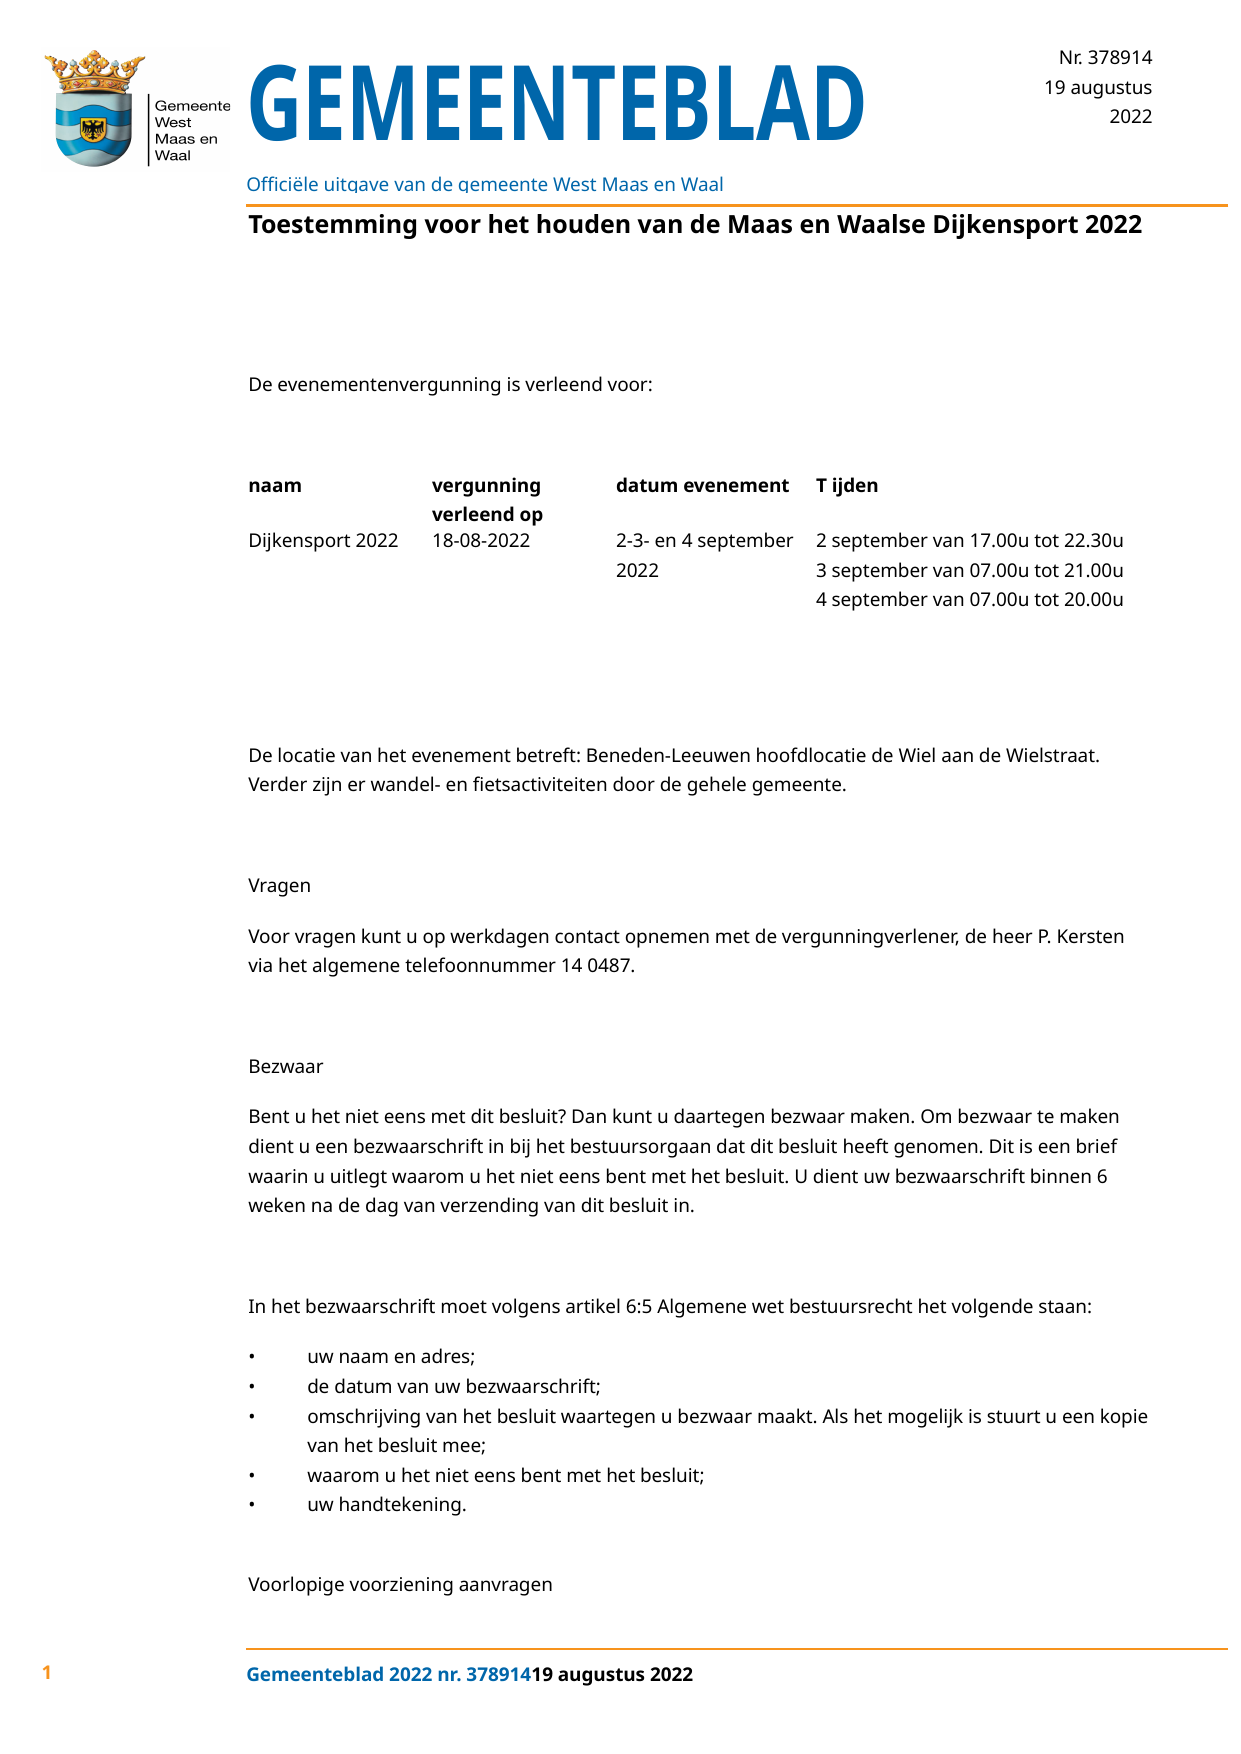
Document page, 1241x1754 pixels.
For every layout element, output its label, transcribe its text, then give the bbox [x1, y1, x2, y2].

table_cell Dijkensport 2022 [248, 528, 432, 612]
text Toestemming voor het houden van de Maas en Waalse Dijkensport 2022 [248, 207, 1152, 241]
table_cell [248, 612, 432, 638]
table_cell [816, 612, 1152, 638]
text In het bezwaarschrift moet volgens artikel 6:5 Algemene wet bestuursrecht het volgende staan: [248, 1293, 1152, 1319]
table_cell [616, 612, 816, 638]
text Voorlopige voorziening aanvragen [248, 1572, 1152, 1597]
table_cell 18-08-2022 [432, 528, 616, 612]
table_header T ijden [816, 472, 1152, 527]
text Bezwaar [248, 1053, 1152, 1079]
text Vragen [248, 872, 1152, 898]
table_cell [432, 612, 616, 638]
picture [41, 47, 231, 172]
list waarom u het niet eens bent met het besluit; [248, 1462, 1152, 1488]
table_header datum evenement [616, 472, 816, 527]
text De locatie van het evenement betreft: Beneden-Leeuwen hoofdlocatie de Wiel aan de Wielstraat. Verder zijn er wandel- en fietsactiviteiten door de gehele gemeente. [248, 742, 1152, 797]
text Bent u het niet eens met dit besluit? Dan kunt u daartegen bezwaar maken. Om bezwaar te maken dient u een bezwaarschrift in bij het bestuursorgaan dat dit besluit heeft genomen. Dit is een brief waarin u uitlegt waarom u het niet eens bent met het besluit. U dient uw bezwaarschrift binnen 6 weken na de dag van verzending van dit besluit in. [248, 1104, 1152, 1218]
table_cell 2-3- en 4 september 2022 [616, 528, 816, 612]
table_header naam [248, 472, 432, 527]
text De evenementenvergunning is verleend voor: [248, 371, 1152, 397]
list de datum van uw bezwaarschrift; [248, 1373, 1152, 1399]
text Voor vragen kunt u op werkdagen contact opnemen met de vergunningverlener, de heer P. Kersten via het algemene telefoonnummer 14 0487. [248, 923, 1152, 978]
list uw handtekening. [248, 1492, 1152, 1517]
table_header vergunning verleend op [432, 472, 616, 527]
list uw naam en adres; [248, 1344, 1152, 1369]
table_cell 2 september van 17.00u tot 22.30u 3 september van 07.00u tot 21.00u 4 september van 07.00u tot 20.00u [816, 528, 1152, 612]
list omschrijving van het besluit waartegen u bezwaar maakt. Als het mogelijk is stuurt u een kopie van het besluit mee; [248, 1403, 1152, 1458]
